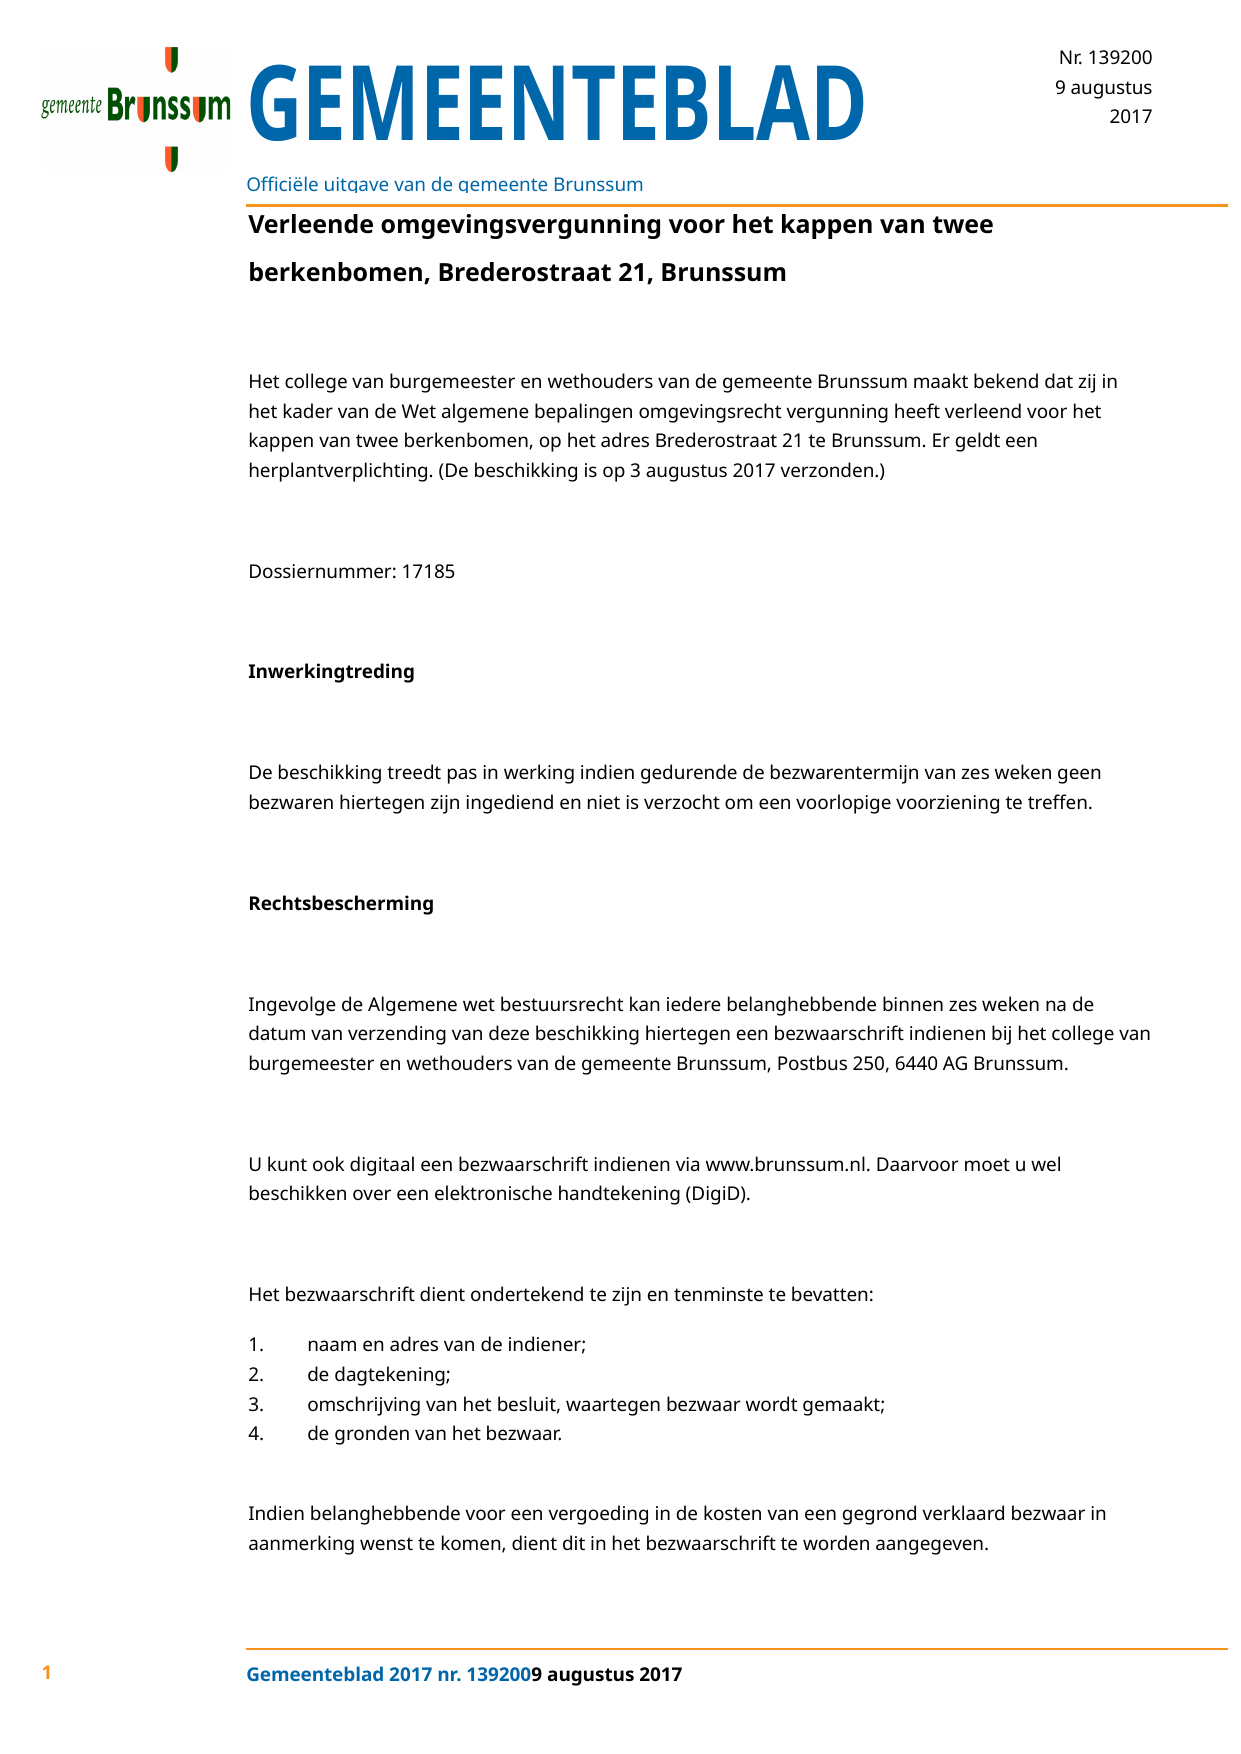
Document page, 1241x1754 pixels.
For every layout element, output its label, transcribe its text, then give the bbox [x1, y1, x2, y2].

text Ingevolge de Algemene wet bestuursrecht kan iedere belanghebbende binnen zes weken na de datum van verzending van deze beschikking hiertegen een bezwaarschrift indienen bij het college van burgemeester en wethouders van de gemeente Brunssum, Postbus 250, 6440 AG Brunssum. [248, 991, 1152, 1076]
text Verleende omgevingsvergunning voor het kappen van twee berkenbomen, Brederostraat 21, Brunssum [248, 207, 1152, 288]
text De beschikking treedt pas in werking indien gedurende de bezwarentermijn van zes weken geen bezwaren hiertegen zijn ingediend en niet is verzocht om een voorlopige voorziening te treffen. [248, 759, 1152, 815]
text Dossiernummer: 17185 [248, 558, 1152, 584]
text Inwerkingtreding [248, 659, 1152, 684]
text Indien belanghebbende voor een vergoeding in de kosten van een gegrond verklaard bezwaar in aanmerking wenst te komen, dient dit in het bezwaarschrift te worden aangegeven. [248, 1500, 1152, 1556]
picture [41, 47, 231, 172]
list de dagtekening; [248, 1361, 1152, 1387]
list naam en adres van de indiener; [248, 1332, 1152, 1357]
list de gronden van het bezwaar. [248, 1420, 1152, 1446]
text U kunt ook digitaal een bezwaarschrift indienen via www.brunssum.nl. Daarvoor moet u wel beschikken over een elektronische handtekening (DigiD). [248, 1151, 1152, 1206]
text Rechtsbescherming [248, 890, 1152, 916]
list omschrijving van het besluit, waartegen bezwaar wordt gemaakt; [248, 1391, 1152, 1417]
text Het college van burgemeester en wethouders van de gemeente Brunssum maakt bekend dat zij in het kader van de Wet algemene bepalingen omgevingsrecht vergunning heeft verleend voor het kappen van twee berkenbomen, op het adres Brederostraat 21 te Brunssum. Er geldt een herplantverplichting. (De beschikking is op 3 augustus 2017 verzonden.) [248, 368, 1152, 483]
text Het bezwaarschrift dient ondertekend te zijn en tenminste te bevatten: [248, 1281, 1152, 1307]
